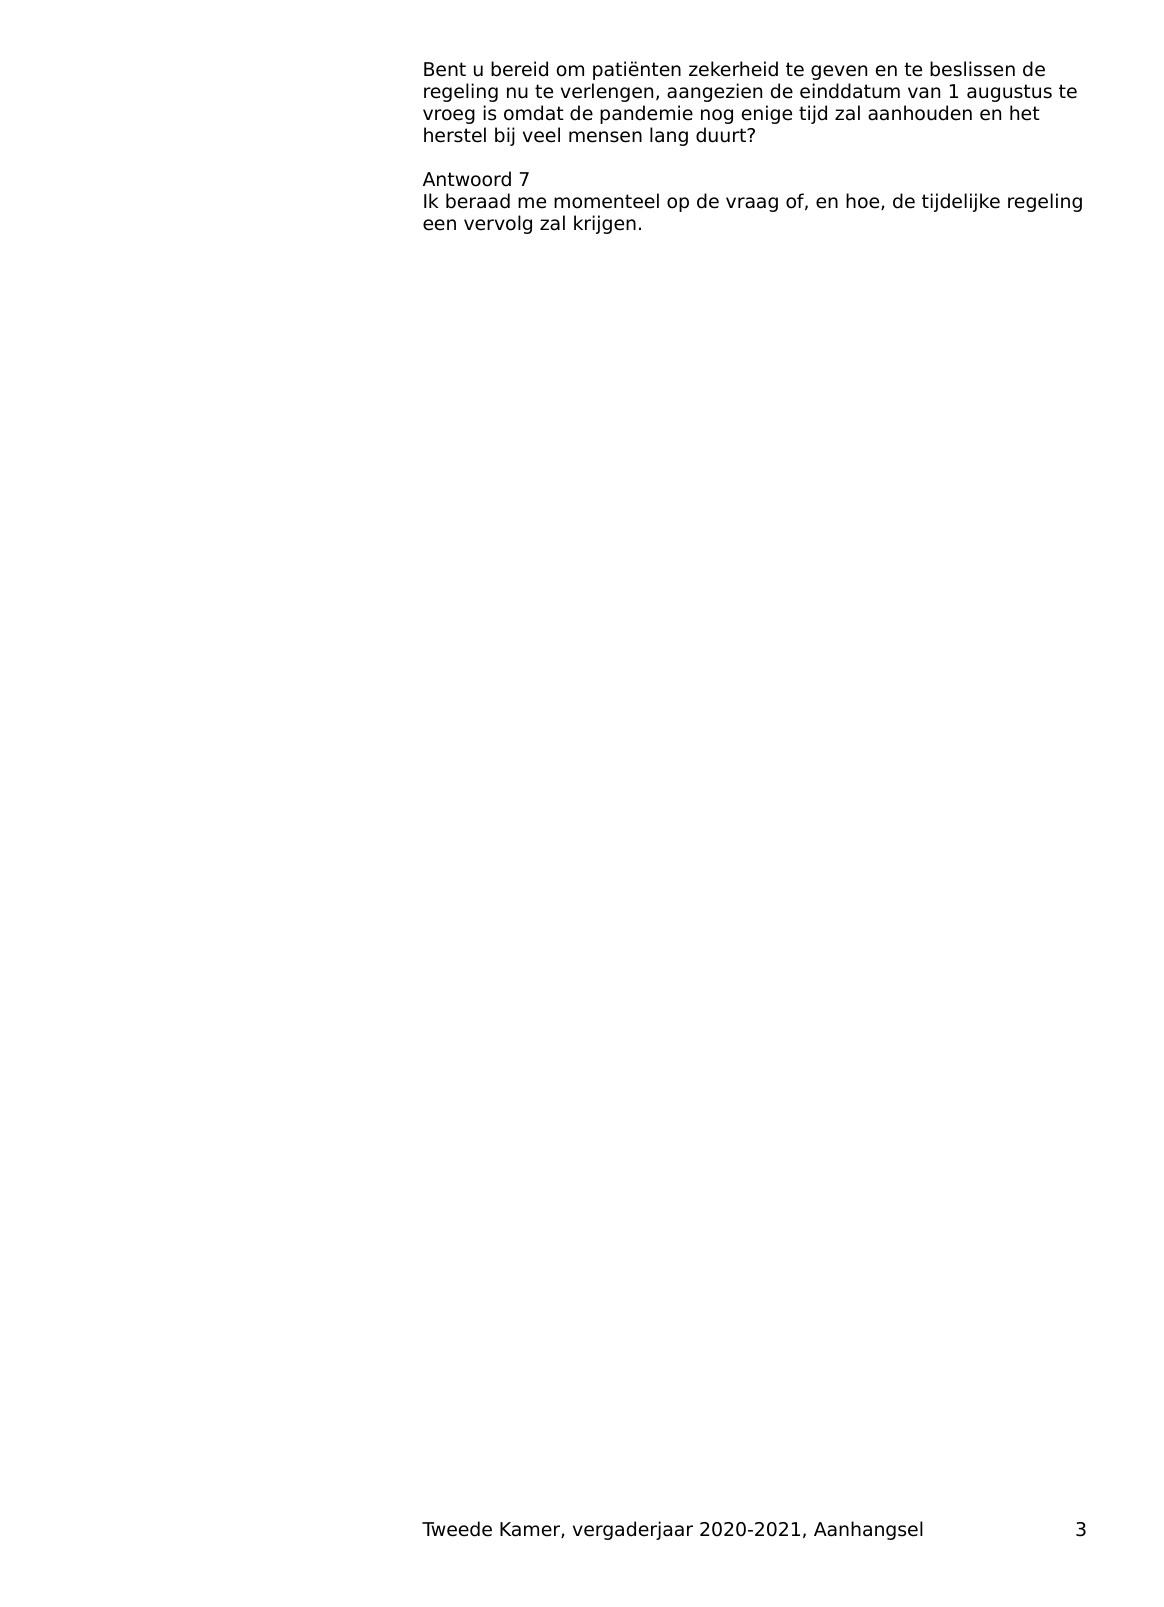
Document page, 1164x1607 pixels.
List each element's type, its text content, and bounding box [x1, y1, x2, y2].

text Antwoord 7 [422, 169, 1087, 191]
text Bent u bereid om patiënten zekerheid te geven en te beslissen de regeling nu te verlengen, aangezien de einddatum van 1 augustus te vroeg is omdat de pandemie nog enige tijd zal aanhouden en het herstel bij veel mensen lang duurt? [422, 59, 1087, 147]
text Ik beraad me momenteel op de vraag of, en hoe, de tijdelijke regeling een vervolg zal krijgen. [422, 191, 1087, 235]
